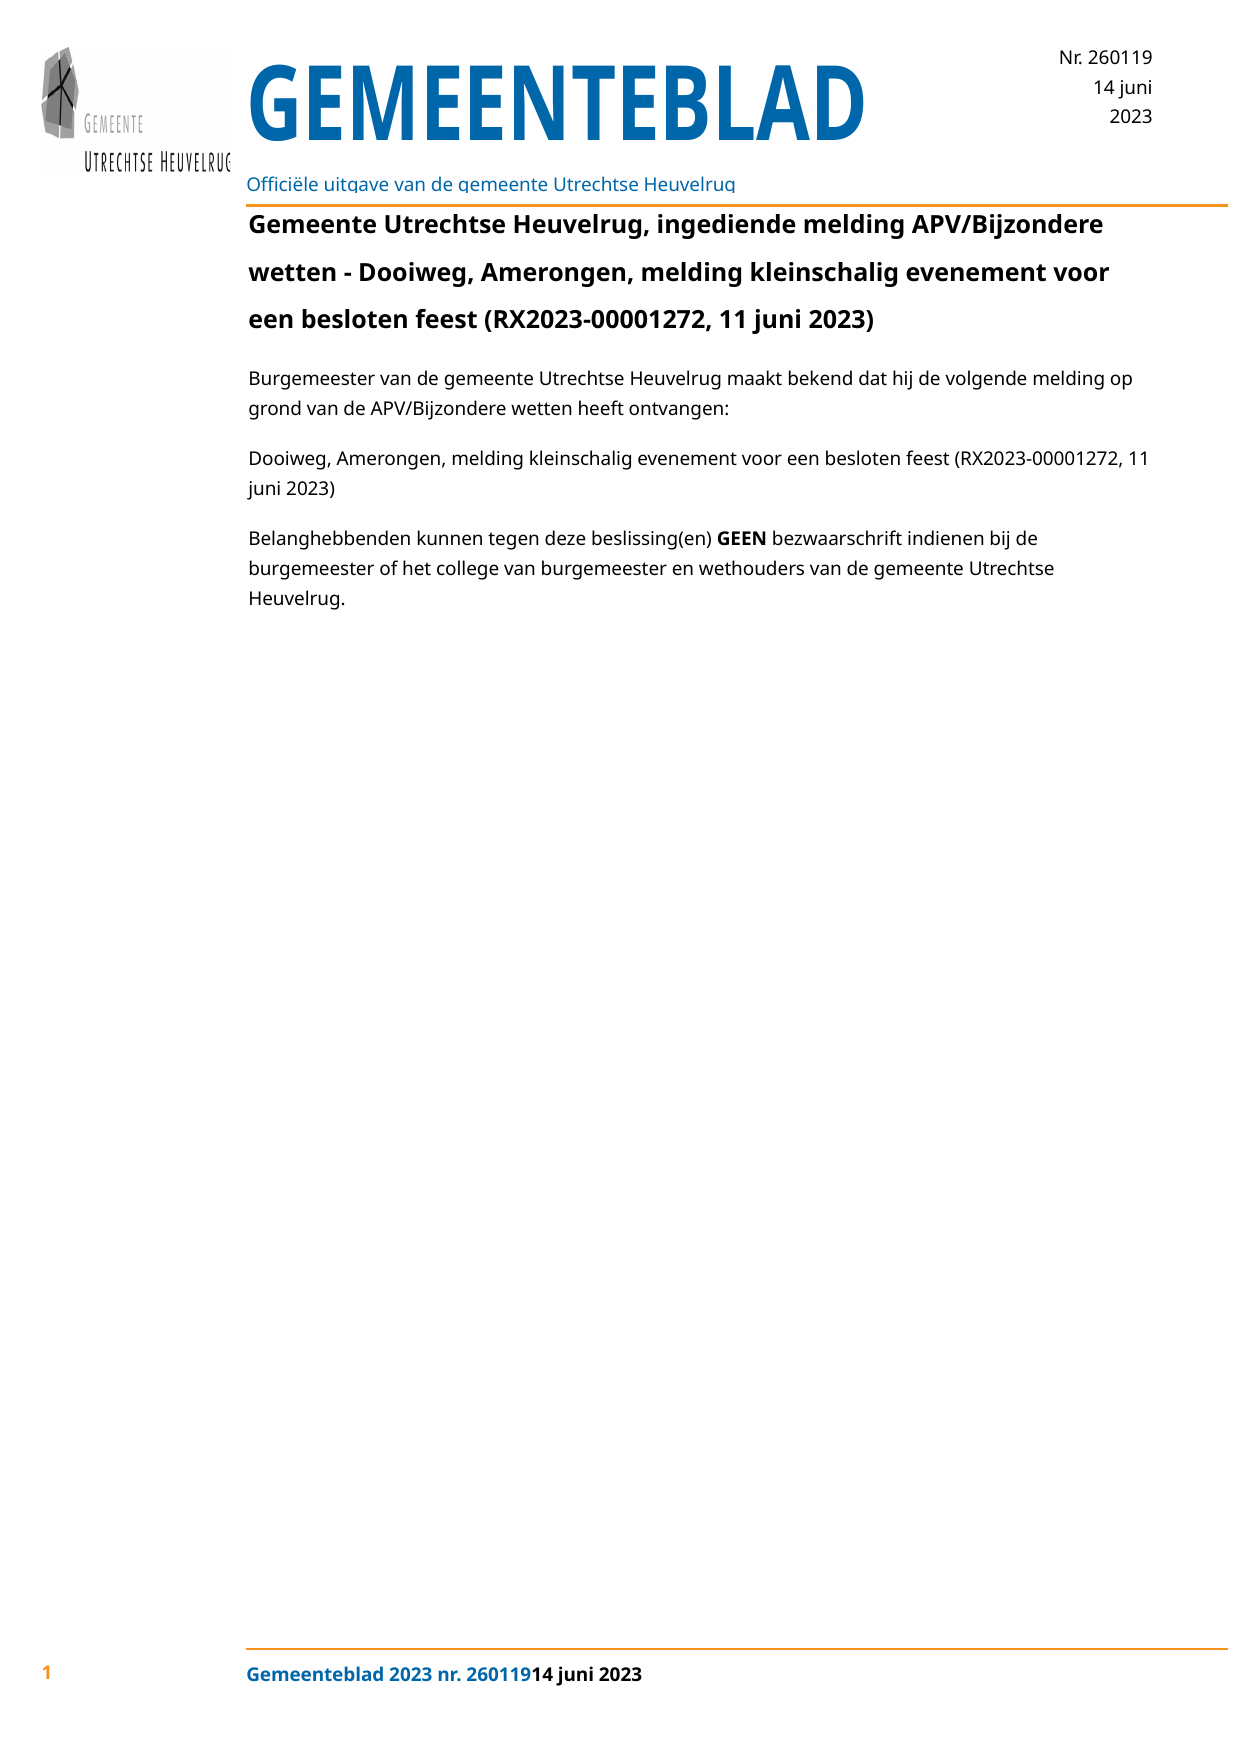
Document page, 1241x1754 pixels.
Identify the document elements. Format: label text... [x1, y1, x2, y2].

text Gemeente Utrechtse Heuvelrug, ingediende melding APV/Bijzondere wetten - Dooiweg, Amerongen, melding kleinschalig evenement voor een besloten feest (RX2023-00001272, 11 juni 2023) [248, 207, 1152, 336]
text Dooiweg, Amerongen, melding kleinschalig evenement voor een besloten feest (RX2023-00001272, 11 juni 2023) [248, 446, 1152, 501]
text Burgemeester van de gemeente Utrechtse Heuvelrug maakt bekend dat hij de volgende melding op grond van de APV/Bijzondere wetten heeft ontvangen: [248, 366, 1152, 421]
picture [41, 47, 231, 172]
text Belanghebbenden kunnen tegen deze beslissing(en) GEEN bezwaarschrift indienen bij de burgemeester of het college van burgemeester en wethouders van de gemeente Utrechtse Heuvelrug. [248, 526, 1152, 610]
